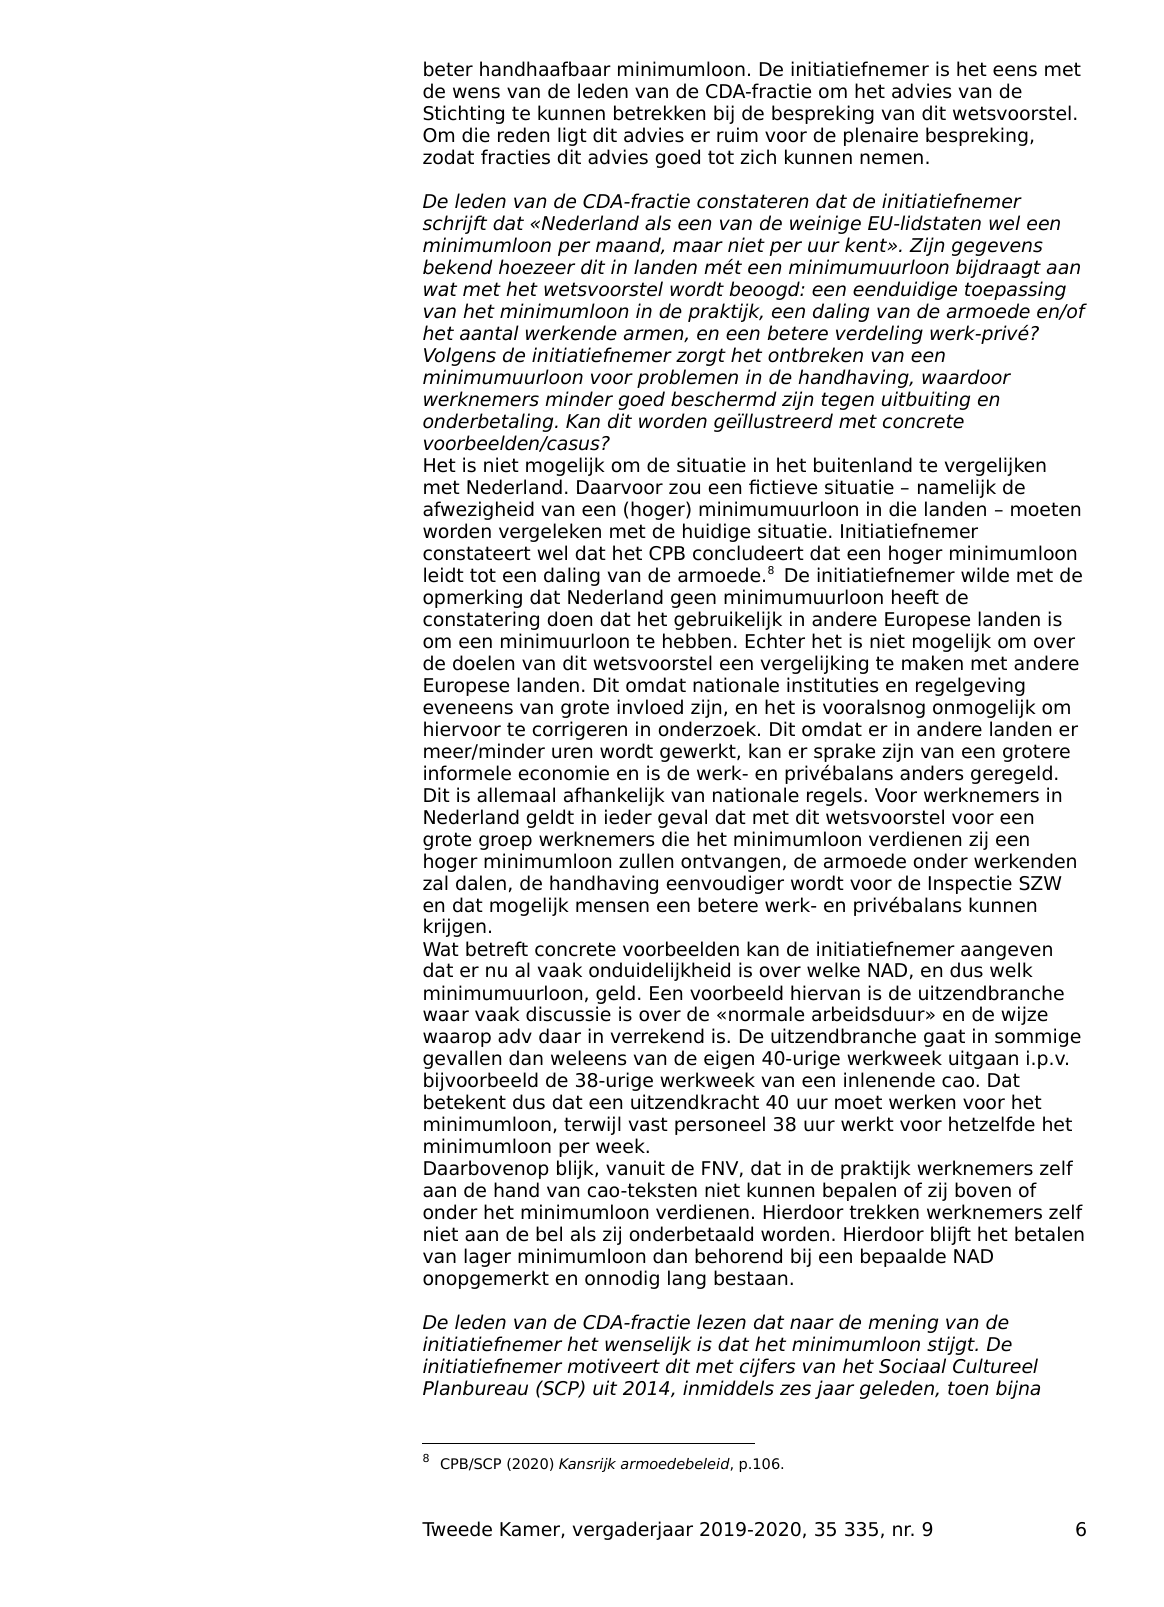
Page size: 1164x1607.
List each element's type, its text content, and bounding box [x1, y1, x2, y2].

text beter handhaafbaar minimumloon. De initiatiefnemer is het eens met de wens van de leden van de CDA-fractie om het advies van de Stichting te kunnen betrekken bij de bespreking van dit wetsvoorstel. Om die reden ligt dit advies er ruim voor de plenaire bespreking, zodat fracties dit advies goed tot zich kunnen nemen. [422, 59, 1087, 169]
text De leden van de CDA-fractie constateren dat de initiatiefnemer schrijft dat «Nederland als een van de weinige EU-lidstaten wel een minimumloon per maand, maar niet per uur kent». Zijn gegevens bekend hoezeer dit in landen mét een minimumuurloon bijdraagt aan wat met het wetsvoorstel wordt beoogd: een eenduidige toepassing van het minimumloon in de praktijk, een daling van de armoede en/of het aantal werkende armen, en een betere verdeling werk-privé? Volgens de initiatiefnemer zorgt het ontbreken van een minimumuurloon voor problemen in de handhaving, waardoor werknemers minder goed beschermd zijn tegen uitbuiting en onderbetaling. Kan dit worden geïllustreerd met concrete voorbeelden/casus? [422, 191, 1087, 455]
text Daarbovenop blijk, vanuit de FNV, dat in de praktijk werknemers zelf aan de hand van cao-teksten niet kunnen bepalen of zij boven of onder het minimumloon verdienen. Hierdoor trekken werknemers zelf niet aan de bel als zij onderbetaald worden. Hierdoor blijft het betalen van lager minimumloon dan behorend bij een bepaalde NAD onopgemerkt en onnodig lang bestaan. [422, 1158, 1087, 1290]
text De leden van de CDA-fractie lezen dat naar de mening van de initiatiefnemer het wenselijk is dat het minimumloon stijgt. De initiatiefnemer motiveert dit met cijfers van het Sociaal Cultureel Planbureau (SCP) uit 2014, inmiddels zes jaar geleden, toen bijna [422, 1312, 1087, 1400]
text Het is niet mogelijk om de situatie in het buitenland te vergelijken met Nederland. Daarvoor zou een fictieve situatie – namelijk de afwezigheid van een (hoger) minimumuurloon in die landen – moeten worden vergeleken met de huidige situatie. Initiatiefnemer constateert wel dat het CPB concludeert dat een hoger minimumloon leidt tot een daling van de armoede. De initiatiefnemer wilde met de opmerking dat Nederland geen minimumuurloon heeft de constatering doen dat het gebruikelijk in andere Europese landen is om een minimuurloon te hebben. Echter het is niet mogelijk om over de doelen van dit wetsvoorstel een vergelijking te maken met andere Europese landen. Dit omdat nationale instituties en regelgeving eveneens van grote invloed zijn, en het is vooralsnog onmogelijk om hiervoor te corrigeren in onderzoek. Dit omdat er in andere landen er meer/minder uren wordt gewerkt, kan er sprake zijn van een grotere informele economie en is de werk- en privébalans anders geregeld. Dit is allemaal afhankelijk van nationale regels. Voor werknemers in Nederland geldt in ieder geval dat met dit wetsvoorstel voor een grote groep werknemers die het minimumloon verdienen zij een hoger minimumloon zullen ontvangen, de armoede onder werkenden zal dalen, de handhaving eenvoudiger wordt voor de Inspectie SZW en dat mogelijk mensen een betere werk- en privébalans kunnen krijgen. [422, 455, 1087, 938]
text CPB/SCP (2020) Kansrijk armoedebeleid, p.106. [422, 1452, 1087, 1474]
text Wat betreft concrete voorbeelden kan de initiatiefnemer aangeven dat er nu al vaak onduidelijkheid is over welke NAD, en dus welk minimumuurloon, geld. Een voorbeeld hiervan is de uitzendbranche waar vaak discussie is over de «normale arbeidsduur» en de wijze waarop adv daar in verrekend is. De uitzendbranche gaat in sommige gevallen dan weleens van de eigen 40-urige werkweek uitgaan i.p.v. bijvoorbeeld de 38-urige werkweek van een inlenende cao. Dat betekent dus dat een uitzendkracht 40 uur moet werken voor het minimumloon, terwijl vast personeel 38 uur werkt voor hetzelfde het minimumloon per week. [422, 938, 1087, 1158]
